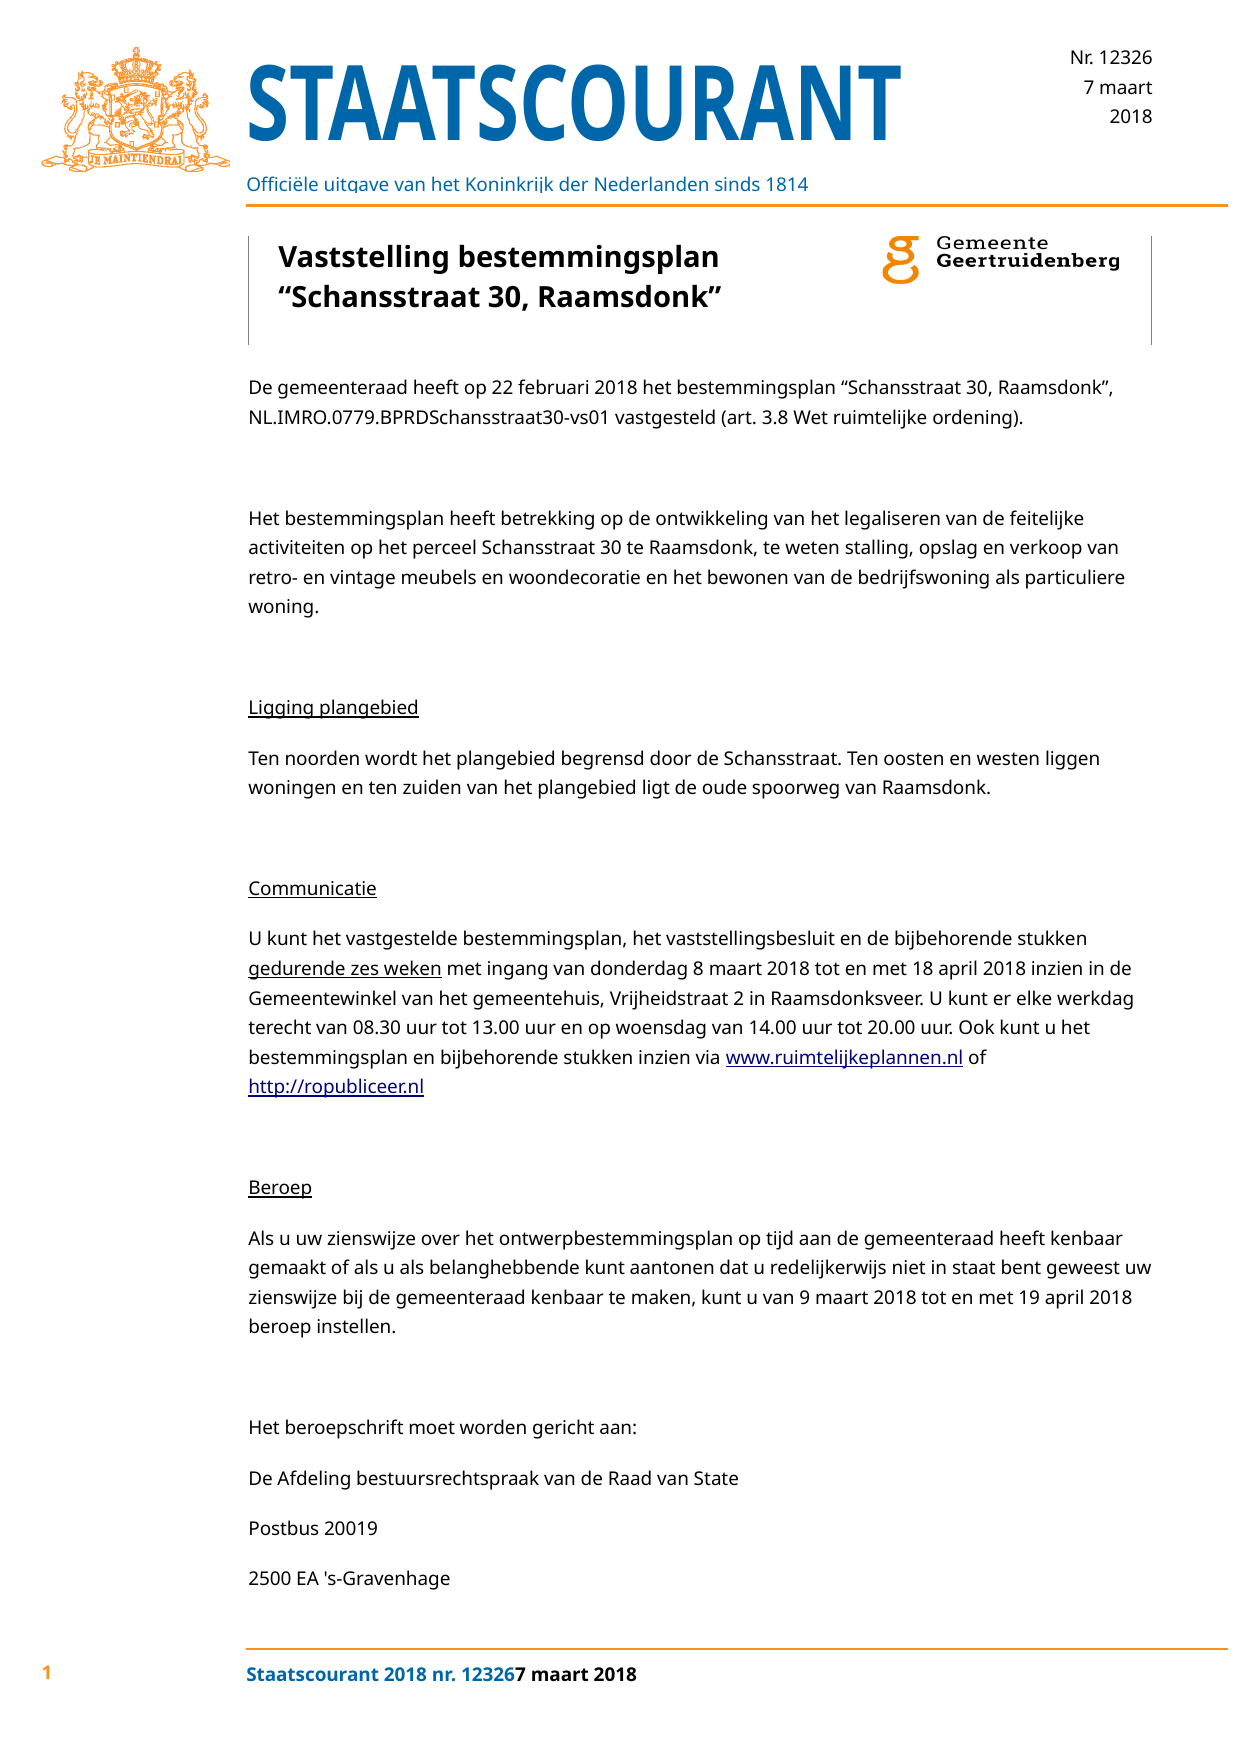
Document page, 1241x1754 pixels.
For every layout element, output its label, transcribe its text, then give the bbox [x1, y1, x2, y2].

table_header [850, 284, 1151, 345]
text 2500 EA 's-Gravenhage [248, 1566, 1152, 1591]
text Ten noorden wordt het plangebied begrensd door de Schansstraat. Ten oosten en westen liggen woningen en ten zuiden van het plangebied ligt de oude spoorweg van Raamsdonk. [248, 745, 1152, 800]
text De Afdeling bestuursrechtspraak van de Raad van State [248, 1465, 1152, 1490]
picture [882, 236, 1119, 284]
text Postbus 20019 [248, 1515, 1152, 1541]
table_header Vaststelling bestemmingsplan “Schansstraat 30, Raamsdonk” [249, 236, 850, 345]
text Communicatie [248, 875, 1152, 901]
text De gemeenteraad heeft op 22 februari 2018 het bestemmingsplan “Schansstraat 30, Raamsdonk”, NL.IMRO.0779.BPRDSchansstraat30-vs01 vastgesteld (art. 3.8 Wet ruimtelijke ordening). [248, 374, 1152, 429]
text Het beroepschrift moet worden gericht aan: [248, 1414, 1152, 1440]
text U kunt het vastgestelde bestemmingsplan, het vaststellingsbesluit en de bijbehorende stukken gedurende zes weken met ingang van donderdag 8 maart 2018 tot en met 18 april 2018 inzien in de Gemeentewinkel van het gemeentehuis, Vrijheidstraat 2 in Raamsdonksveer. U kunt er elke werkdag terecht van 08.30 uur tot 13.00 uur en op woensdag van 14.00 uur tot 20.00 uur. Ook kunt u het bestemmingsplan en bijbehorende stukken inzien via www.ruimtelijkeplannen.nl of http://ropubliceer.nl [248, 926, 1152, 1099]
text Ligging plangebied [248, 694, 1152, 720]
picture [41, 47, 231, 172]
table_header [850, 236, 882, 283]
text Als u uw zienswijze over het ontwerpbestemmingsplan op tijd aan de gemeenteraad heeft kenbaar gemaakt of als u als belanghebbende kunt aantonen dat u redelijkerwijs niet in staat bent geweest uw zienswijze bij de gemeenteraad kenbaar te maken, kunt u van 9 maart 2018 tot en met 19 april 2018 beroep instellen. [248, 1225, 1152, 1339]
text Het bestemmingsplan heeft betrekking op de ontwikkeling van het legaliseren van de feitelijke activiteiten op het perceel Schansstraat 30 te Raamsdonk, te weten stalling, opslag en verkoop van retro- en vintage meubels en woondecoratie en het bewonen van de bedrijfswoning als particuliere woning. [248, 505, 1152, 619]
table_header [1119, 236, 1151, 283]
text Beroep [248, 1174, 1152, 1200]
